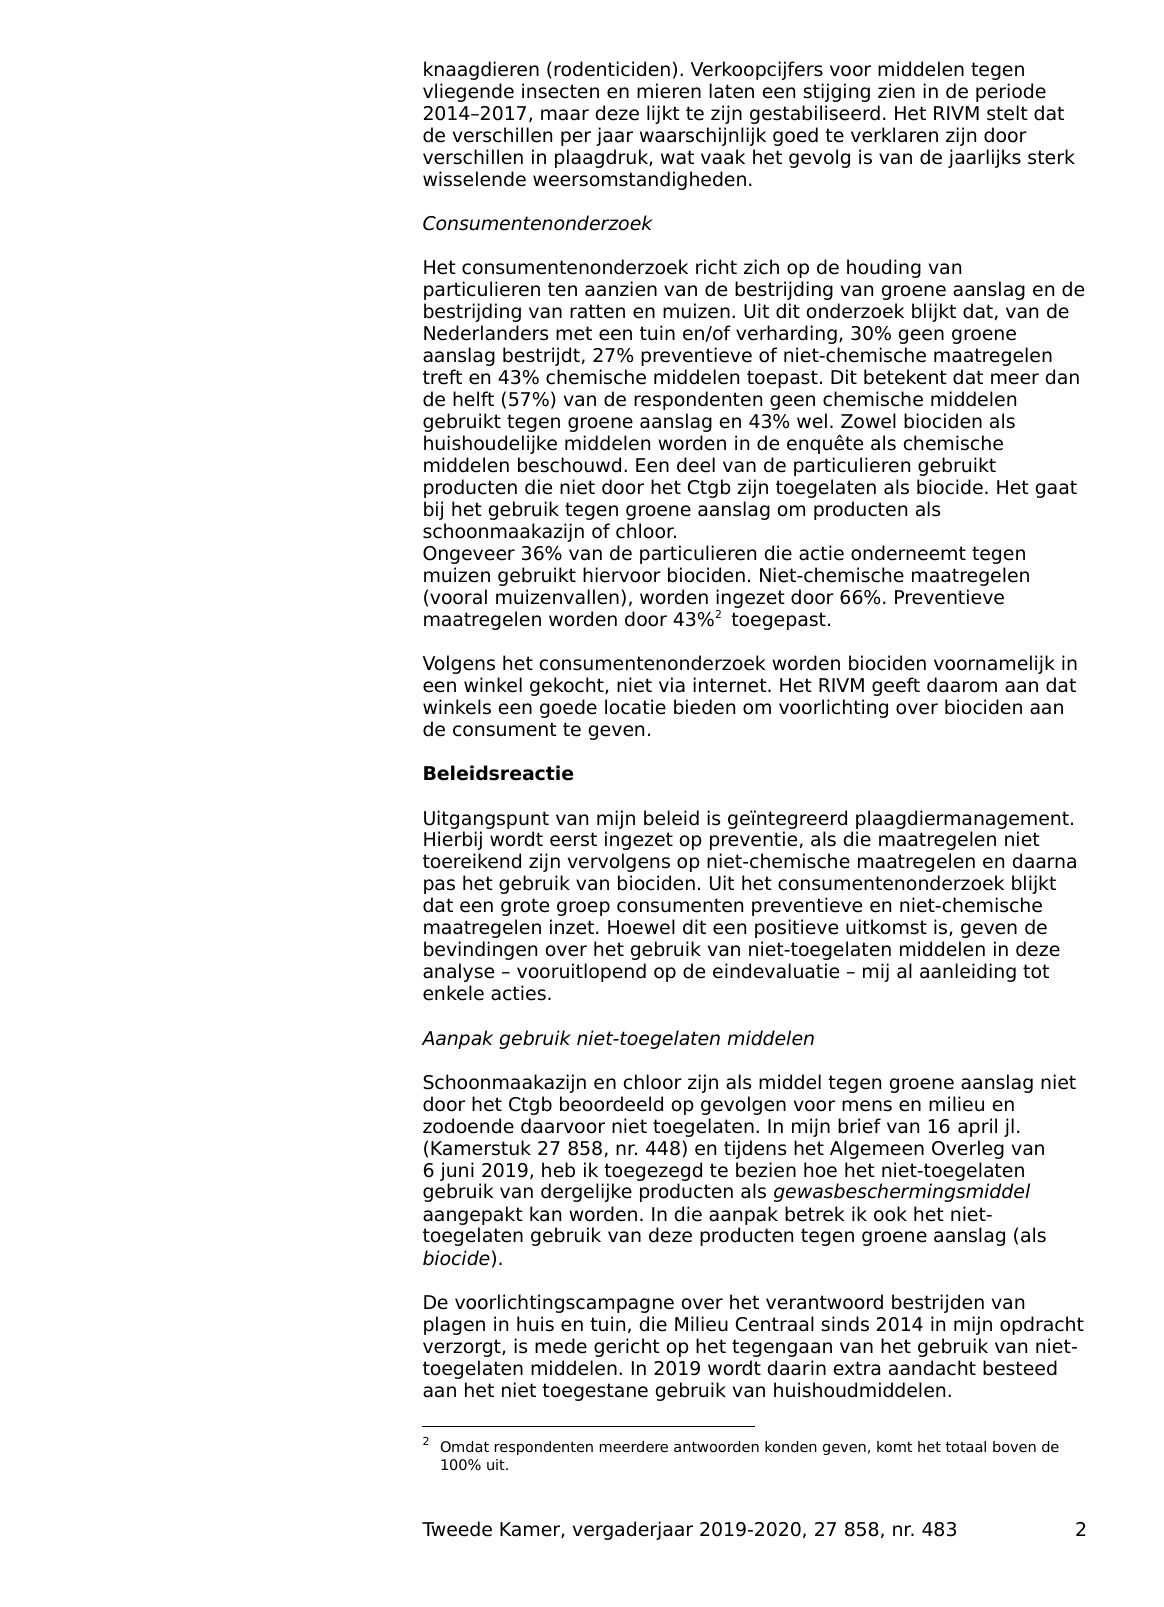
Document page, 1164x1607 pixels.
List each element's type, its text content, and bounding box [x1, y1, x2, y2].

text Het consumentenonderzoek richt zich op de houding van particulieren ten aanzien van de bestrijding van groene aanslag en de bestrijding van ratten en muizen. Uit dit onderzoek blijkt dat, van de Nederlanders met een tuin en/of verharding, 30% geen groene aanslag bestrijdt, 27% preventieve of niet-chemische maatregelen treft en 43% chemische middelen toepast. Dit betekent dat meer dan de helft (57%) van de respondenten geen chemische middelen gebruikt tegen groene aanslag en 43% wel. Zowel biociden als huishoudelijke middelen worden in de enquête als chemische middelen beschouwd. Een deel van de particulieren gebruikt producten die niet door het Ctgb zijn toegelaten als biocide. Het gaat bij het gebruik tegen groene aanslag om producten als schoonmaakazijn of chloor. [422, 257, 1087, 543]
subtitle Aanpak gebruik niet-toegelaten middelen [422, 1027, 1087, 1049]
text Omdat respondenten meerdere antwoorden konden geven, komt het totaal boven de 100% uit. [422, 1435, 1087, 1474]
text Schoonmaakazijn en chloor zijn als middel tegen groene aanslag niet door het Ctgb beoordeeld op gevolgen voor mens en milieu en zodoende daarvoor niet toegelaten. In mijn brief van 16 april jl. (Kamerstuk 27 858, nr. 448) en tijdens het Algemeen Overleg van 6 juni 2019, heb ik toegezegd te bezien hoe het niet-toegelaten gebruik van dergelijke producten als gewasbeschermingsmiddel aangepakt kan worden. In die aanpak betrek ik ook het niet-toegelaten gebruik van deze producten tegen groene aanslag (als biocide). [422, 1072, 1087, 1269]
text Uitgangspunt van mijn beleid is geïntegreerd plaagdiermanagement. Hierbij wordt eerst ingezet op preventie, als die maatregelen niet toereikend zijn vervolgens op niet-chemische maatregelen en daarna pas het gebruik van biociden. Uit het consumentenonderzoek blijkt dat een grote groep consumenten preventieve en niet-chemische maatregelen inzet. Hoewel dit een positieve uitkomst is, geven de bevindingen over het gebruik van niet-toegelaten middelen in deze analyse – vooruitlopend op de eindevaluatie – mij al aanleiding tot enkele acties. [422, 807, 1087, 1005]
text Volgens het consumentenonderzoek worden biociden voornamelijk in een winkel gekocht, niet via internet. Het RIVM geeft daarom aan dat winkels een goede locatie bieden om voorlichting over biociden aan de consument te geven. [422, 653, 1087, 741]
subtitle Consumentenonderzoek [422, 213, 1087, 235]
text knaagdieren (rodenticiden). Verkoopcijfers voor middelen tegen vliegende insecten en mieren laten een stijging zien in de periode 2014–2017, maar deze lijkt te zijn gestabiliseerd. Het RIVM stelt dat de verschillen per jaar waarschijnlijk goed te verklaren zijn door verschillen in plaagdruk, wat vaak het gevolg is van de jaarlijks sterk wisselende weersomstandigheden. [422, 59, 1087, 191]
text De voorlichtingscampagne over het verantwoord bestrijden van plagen in huis en tuin, die Milieu Centraal sinds 2014 in mijn opdracht verzorgt, is mede gericht op het tegengaan van het gebruik van niet-toegelaten middelen. In 2019 wordt daarin extra aandacht besteed aan het niet toegestane gebruik van huishoudmiddelen. [422, 1292, 1087, 1401]
text Ongeveer 36% van de particulieren die actie onderneemt tegen muizen gebruikt hiervoor biociden. Niet-chemische maatregelen (vooral muizenvallen), worden ingezet door 66%. Preventieve maatregelen worden door 43% toegepast. [422, 543, 1087, 631]
subtitle Beleidsreactie [422, 763, 1087, 785]
